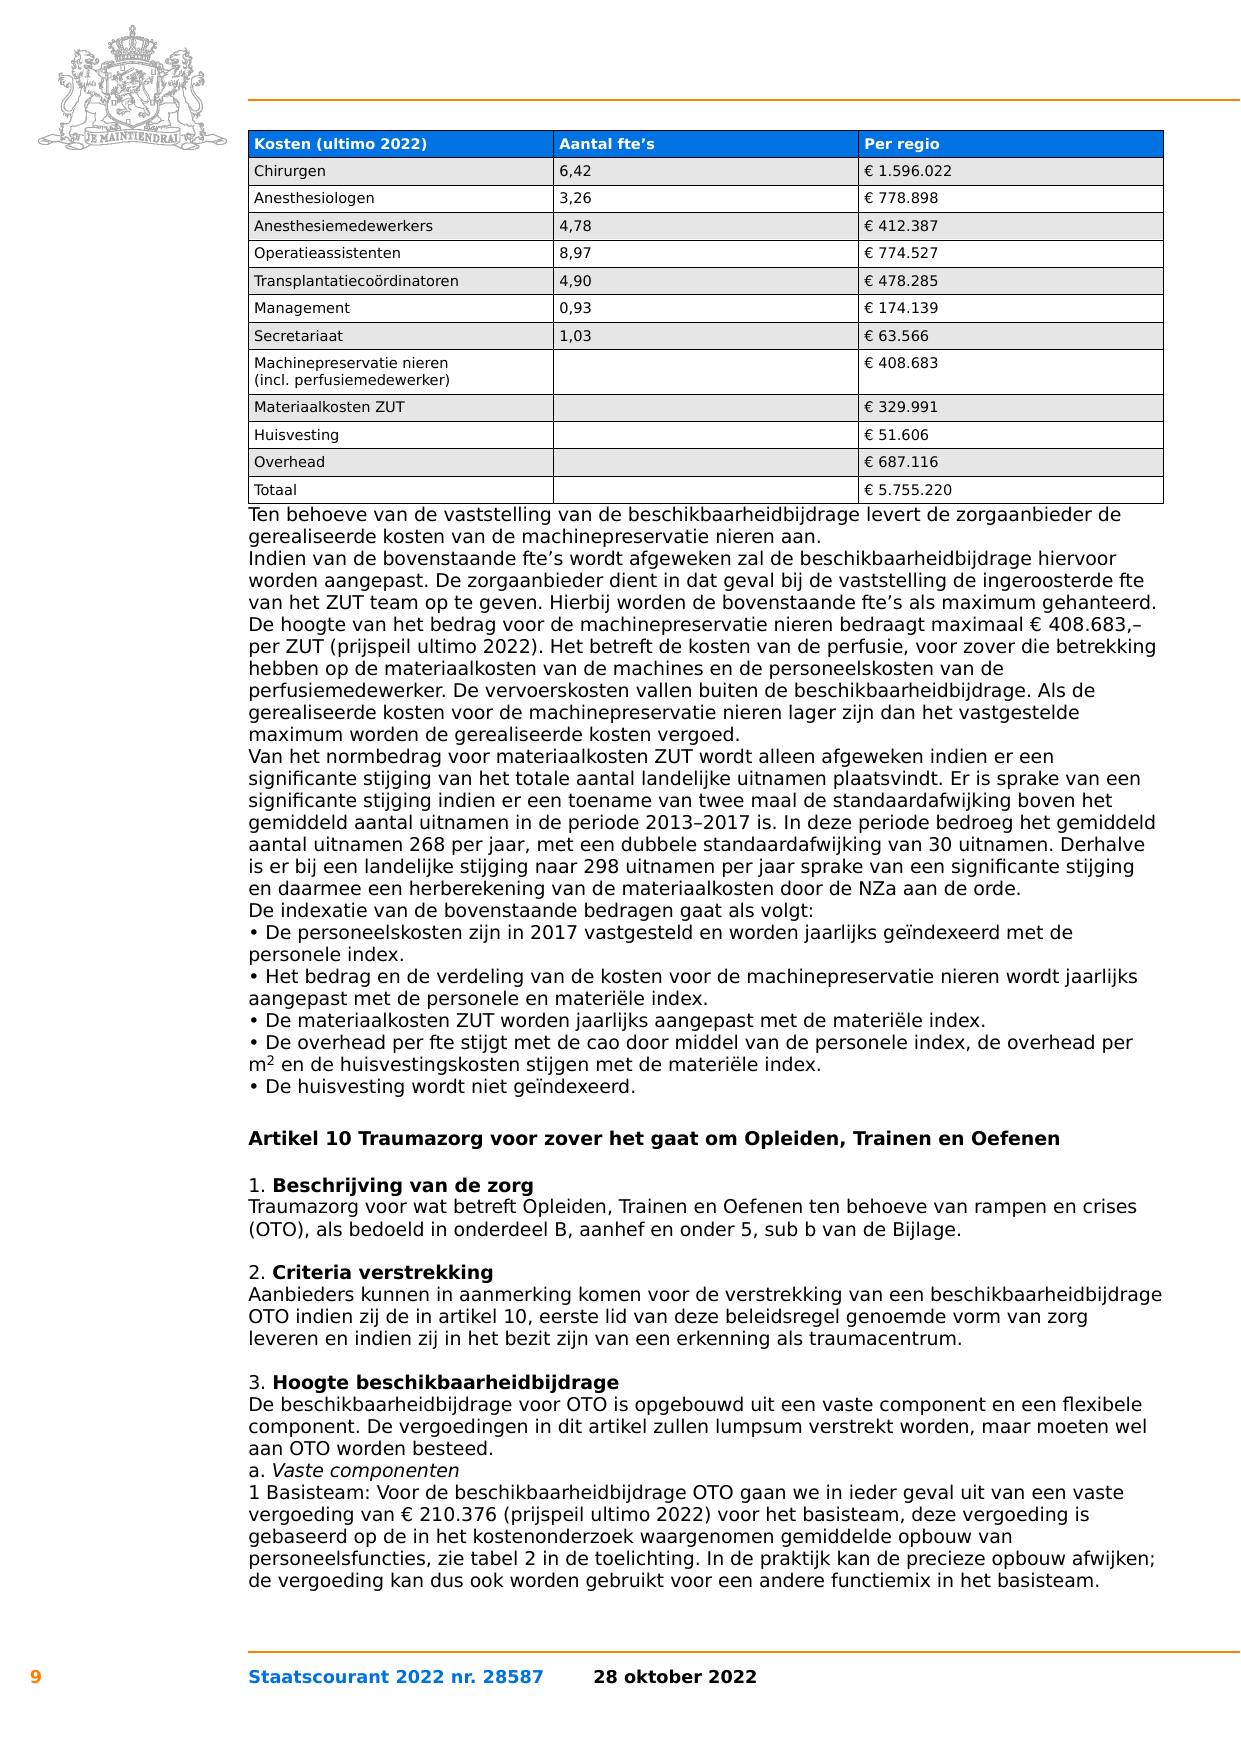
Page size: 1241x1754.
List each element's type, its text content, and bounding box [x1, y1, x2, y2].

table_cell [554, 477, 858, 503]
table_cell Totaal [249, 477, 553, 503]
table_cell Management [249, 295, 553, 322]
table_cell € 478.285 [859, 268, 1163, 294]
text • De personeelskosten zijn in 2017 vastgesteld en worden jaarlijks geïndexeerd met de personele index. [248, 922, 1163, 966]
table_cell 0,93 [554, 295, 858, 322]
table_cell 3,26 [554, 186, 858, 212]
table_cell Huisvesting [249, 422, 553, 448]
text Indien van de bovenstaande fte’s wordt afgeweken zal de beschikbaarheidbijdrage hiervoor worden aangepast. De zorgaanbieder dient in dat geval bij de vaststelling de ingeroosterde fte van het ZUT team op te geven. Hierbij worden de bovenstaande fte’s als maximum gehanteerd. [248, 548, 1163, 614]
table_cell 1,03 [554, 323, 858, 349]
text 1. Beschrijving van de zorg [248, 1174, 1163, 1196]
text Traumazorg voor wat betreft Opleiden, Trainen en Oefenen ten behoeve van rampen en crises (OTO), als bedoeld in onderdeel B, aanhef en onder 5, sub b van de Bijlage. [248, 1196, 1163, 1240]
table_cell € 408.683 [859, 350, 1163, 393]
text • Het bedrag en de verdeling van de kosten voor de machinepreservatie nieren wordt jaarlijks aangepast met de personele en materiële index. [248, 966, 1163, 1009]
table_cell [554, 350, 858, 393]
table_cell € 51.606 [859, 422, 1163, 448]
table_cell [554, 449, 858, 476]
text • De materiaalkosten ZUT worden jaarlijks aangepast met de materiële index. [248, 1009, 1163, 1032]
table_cell Anesthesiologen [249, 186, 553, 212]
table_cell € 174.139 [859, 295, 1163, 322]
table_cell Overhead [249, 449, 553, 476]
table_cell € 5.755.220 [859, 477, 1163, 503]
table_cell Secretariaat [249, 323, 553, 349]
table_cell Transplantatiecoördinatoren [249, 268, 553, 294]
table_cell Materiaalkosten ZUT [249, 395, 553, 421]
text • De huisvesting wordt niet geïndexeerd. [248, 1076, 1163, 1097]
text Aanbieders kunnen in aanmerking komen voor de verstrekking van een beschikbaarheidbijdrage OTO indien zij de in artikel 10, eerste lid van deze beleidsregel genoemde vorm van zorg leveren en indien zij in het bezit zijn van een erkenning als traumacentrum. [248, 1284, 1163, 1350]
table_cell Operatieassistenten [249, 241, 553, 267]
table_cell € 774.527 [859, 241, 1163, 267]
table_cell [554, 422, 858, 448]
table_cell € 412.387 [859, 213, 1163, 239]
text De hoogte van het bedrag voor de machinepreservatie nieren bedraagt maximaal € 408.683,– per ZUT (prijspeil ultimo 2022). Het betreft de kosten van de perfusie, voor zover die betrekking hebben op de materiaalkosten van de machines en de personeelskosten van de perfusiemedewerker. De vervoerskosten vallen buiten de beschikbaarheidbijdrage. Als de gerealiseerde kosten voor de machinepreservatie nieren lager zijn dan het vastgestelde maximum worden de gerealiseerde kosten vergoed. [248, 614, 1163, 746]
table_cell 6,42 [554, 158, 858, 185]
text Ten behoeve van de vaststelling van de beschikbaarheidbijdrage levert de zorgaanbieder de gerealiseerde kosten van de machinepreservatie nieren aan. [248, 504, 1163, 548]
picture [38, 25, 227, 150]
table_cell 4,78 [554, 213, 858, 239]
table_header Aantal fte’s [554, 131, 858, 157]
table_cell Machinepreservatie nieren (incl. perfusiemedewerker) [249, 350, 553, 393]
text 3. Hoogte beschikbaarheidbijdrage [248, 1372, 1163, 1394]
table_cell Chirurgen [249, 158, 553, 185]
table_cell 8,97 [554, 241, 858, 267]
text • De overhead per fte stijgt met de cao door middel van de personele index, de overhead per m2 en de huisvestingskosten stijgen met de materiële index. [248, 1032, 1163, 1076]
table_header Kosten (ultimo 2022) [249, 131, 553, 157]
table_cell € 1.596.022 [859, 158, 1163, 185]
table_cell [554, 395, 858, 421]
text De beschikbaarheidbijdrage voor OTO is opgebouwd uit een vaste component en een flexibele component. De vergoedingen in dit artikel zullen lumpsum verstrekt worden, maar moeten wel aan OTO worden besteed. [248, 1394, 1163, 1460]
text Van het normbedrag voor materiaalkosten ZUT wordt alleen afgeweken indien er een significante stijging van het totale aantal landelijke uitnamen plaatsvindt. Er is sprake van een significante stijging indien er een toename van twee maal de standaardafwijking boven het gemiddeld aantal uitnamen in de periode 2013–2017 is. In deze periode bedroeg het gemiddeld aantal uitnamen 268 per jaar, met een dubbele standaardafwijking van 30 uitnamen. Derhalve is er bij een landelijke stijging naar 298 uitnamen per jaar sprake van een significante stijging en daarmee een herberekening van de materiaalkosten door de NZa aan de orde. [248, 746, 1163, 900]
text 1 Basisteam: Voor de beschikbaarheidbijdrage OTO gaan we in ieder geval uit van een vaste vergoeding van € 210.376 (prijspeil ultimo 2022) voor het basisteam, deze vergoeding is gebaseerd op de in het kostenonderzoek waargenomen gemiddelde opbouw van personeelsfuncties, zie tabel 2 in de toelichting. In de praktijk kan de precieze opbouw afwijken; de vergoeding kan dus ook worden gebruikt voor een andere functiemix in het basisteam. [248, 1482, 1163, 1592]
text 2. Criteria verstrekking [248, 1262, 1163, 1284]
table_cell € 63.566 [859, 323, 1163, 349]
table_cell € 329.991 [859, 395, 1163, 421]
table_cell Anesthesiemedewerkers [249, 213, 553, 239]
table_cell 4,90 [554, 268, 858, 294]
table_cell € 778.898 [859, 186, 1163, 212]
table_header Per regio [859, 131, 1163, 157]
text De indexatie van de bovenstaande bedragen gaat als volgt: [248, 900, 1163, 922]
subtitle Artikel 10 Traumazorg voor zover het gaat om Opleiden, Trainen en Oefenen [248, 1127, 1163, 1149]
text a. Vaste componenten [248, 1460, 1163, 1482]
table_cell € 687.116 [859, 449, 1163, 476]
